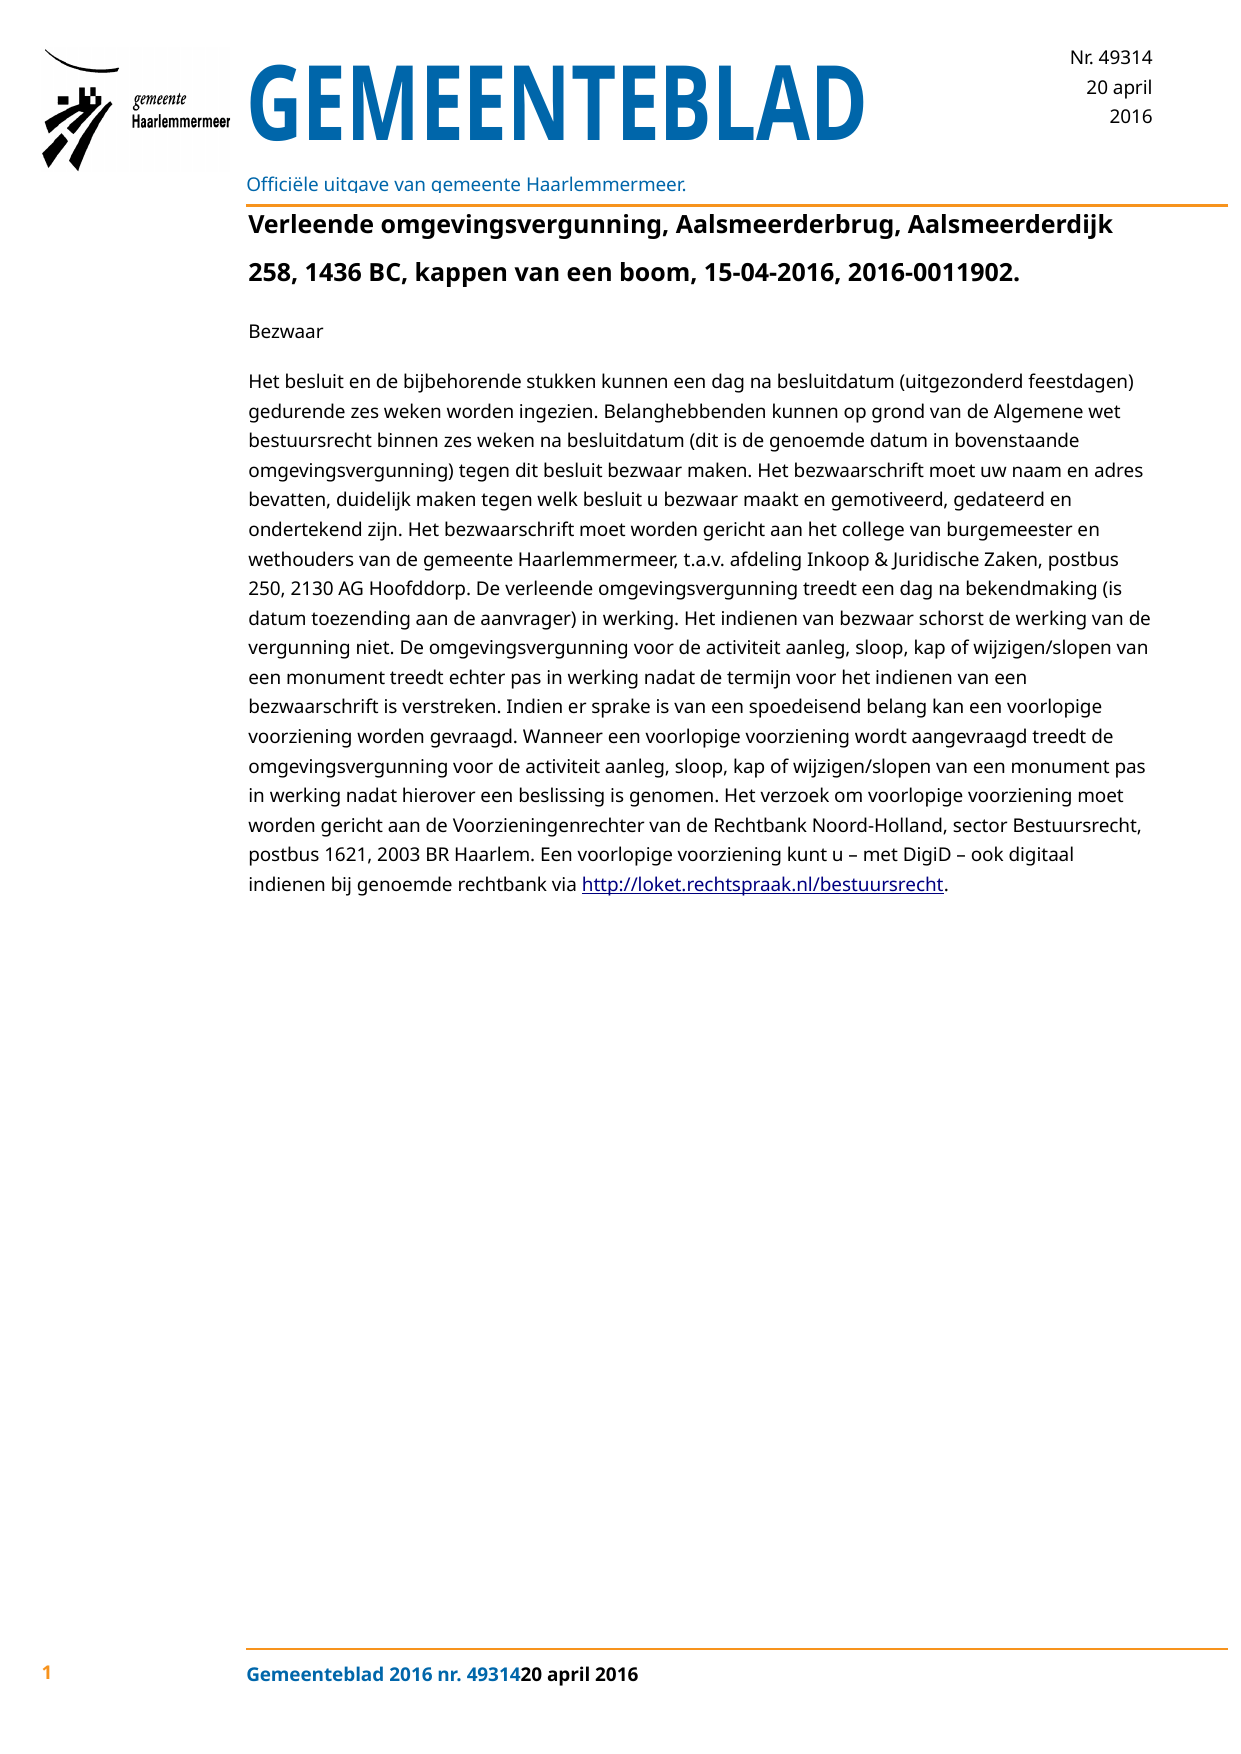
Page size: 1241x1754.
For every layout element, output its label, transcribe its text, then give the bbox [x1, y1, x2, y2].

picture [41, 47, 231, 172]
text Het besluit en de bijbehorende stukken kunnen een dag na besluitdatum (uitgezonderd feestdagen) gedurende zes weken worden ingezien. Belanghebbenden kunnen op grond van de Algemene wet bestuursrecht binnen zes weken na besluitdatum (dit is de genoemde datum in bovenstaande omgevingsvergunning) tegen dit besluit bezwaar maken. Het bezwaarschrift moet uw naam en adres bevatten, duidelijk maken tegen welk besluit u bezwaar maakt en gemotiveerd, gedateerd en ondertekend zijn. Het bezwaarschrift moet worden gericht aan het college van burgemeester en wethouders van de gemeente Haarlemmermeer, t.a.v. afdeling Inkoop & Juridische Zaken, postbus 250, 2130 AG Hoofddorp. De verleende omgevingsvergunning treedt een dag na bekendmaking (is datum toezending aan de aanvrager) in werking. Het indienen van bezwaar schorst de werking van de vergunning niet. De omgevingsvergunning voor de activiteit aanleg, sloop, kap of wijzigen/slopen van een monument treedt echter pas in werking nadat de termijn voor het indienen van een bezwaarschrift is verstreken. Indien er sprake is van een spoedeisend belang kan een voorlopige voorziening worden gevraagd. Wanneer een voorlopige voorziening wordt aangevraagd treedt de omgevingsvergunning voor de activiteit aanleg, sloop, kap of wijzigen/slopen van een monument pas in werking nadat hierover een beslissing is genomen. Het verzoek om voorlopige voorziening moet worden gericht aan de Voorzieningenrechter van de Rechtbank Noord-Holland, sector Bestuursrecht, postbus 1621, 2003 BR Haarlem. Een voorlopige voorziening kunt u – met DigiD – ook digitaal indienen bij genoemde rechtbank via http://loket.rechtspraak.nl/bestuursrecht. [248, 368, 1152, 897]
text Bezwaar [248, 318, 1152, 344]
text Verleende omgevingsvergunning, Aalsmeerderbrug, Aalsmeerderdijk 258, 1436 BC, kappen van een boom, 15-04-2016, 2016-0011902. [248, 207, 1152, 288]
